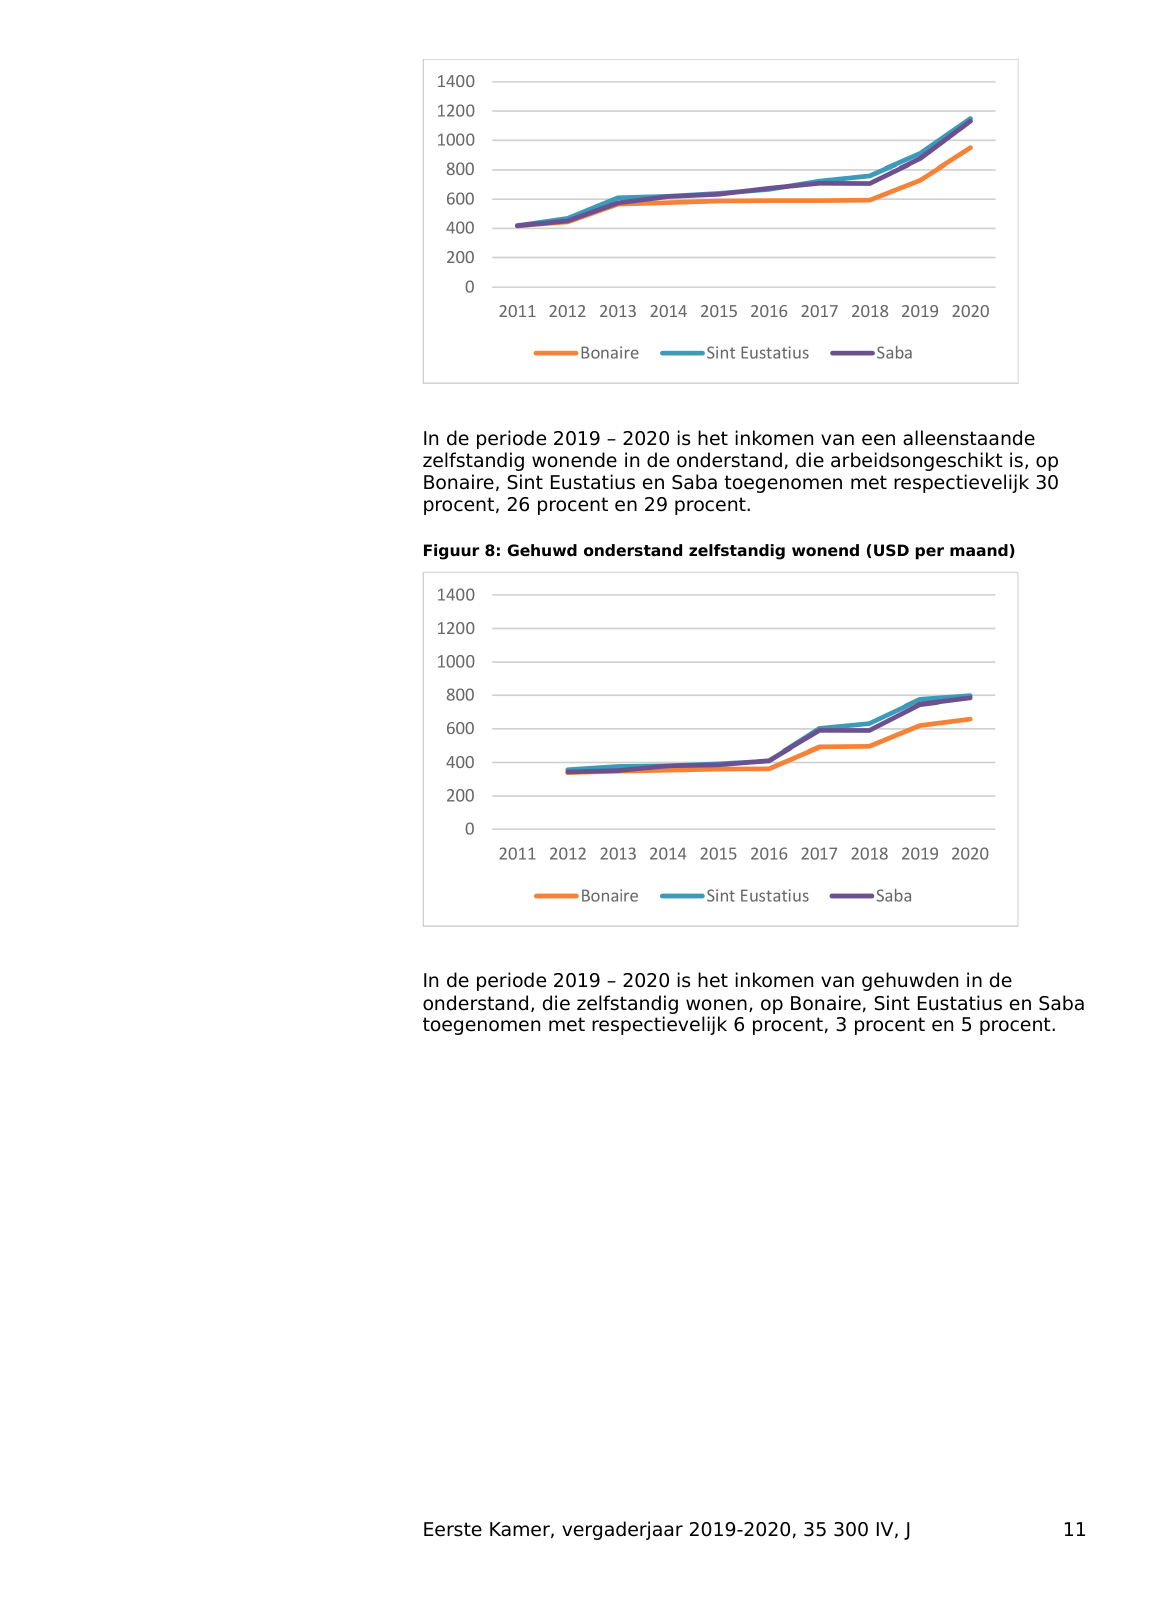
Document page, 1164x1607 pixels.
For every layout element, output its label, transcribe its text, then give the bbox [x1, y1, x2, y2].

picture [422, 571, 1019, 927]
text Figuur 8: Gehuwd onderstand zelfstandig wonend (USD per maand) [422, 542, 1019, 560]
text In de periode 2019 – 2020 is het inkomen van gehuwden in de onderstand, die zelfstandig wonen, op Bonaire, Sint Eustatius en Saba toegenomen met respectievelijk 6 procent, 3 procent en 5 procent. [422, 970, 1087, 1036]
picture [422, 59, 1019, 384]
text In de periode 2019 – 2020 is het inkomen van een alleenstaande zelfstandig wonende in de onderstand, die arbeidsongeschikt is, op Bonaire, Sint Eustatius en Saba toegenomen met respectievelijk 30 procent, 26 procent en 29 procent. [422, 428, 1087, 516]
